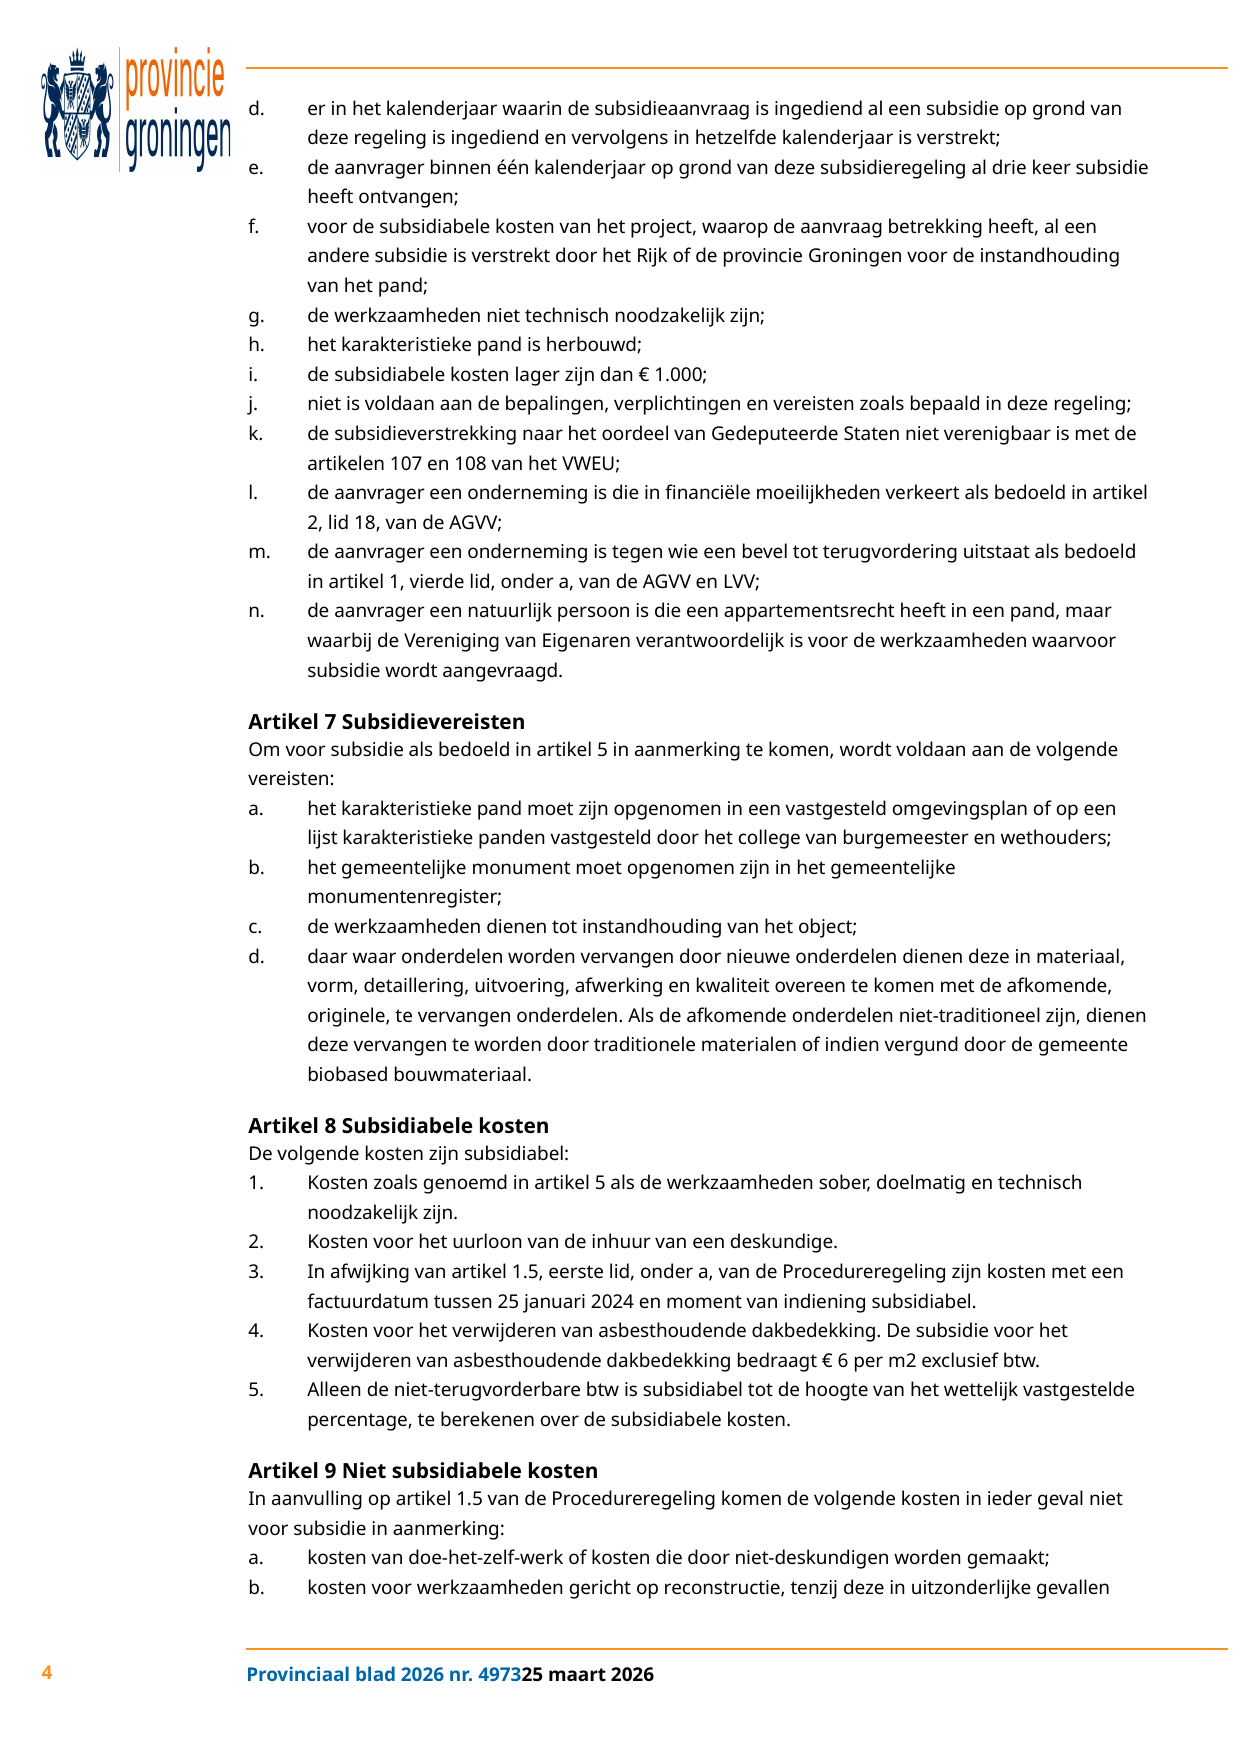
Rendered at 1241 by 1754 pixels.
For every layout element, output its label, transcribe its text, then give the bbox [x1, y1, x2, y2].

list de aanvrager een onderneming is die in financiële moeilijkheden verkeert als bedoeld in artikel 2, lid 18, van de AGVV; [248, 479, 1152, 535]
list de werkzaamheden niet technisch noodzakelijk zijn; [248, 302, 1152, 328]
list voor de subsidiabele kosten van het project, waarop de aanvraag betrekking heeft, al een andere subsidie is verstrekt door het Rijk of de provincie Groningen voor de instandhouding van het pand; [248, 213, 1152, 298]
list het gemeentelijke monument moet opgenomen zijn in het gemeentelijke monumentenregister; [248, 854, 1152, 909]
list de subsidieverstrekking naar het oordeel van Gedeputeerde Staten niet verenigbaar is met de artikelen 107 en 108 van het VWEU; [248, 420, 1152, 476]
text Artikel 7 Subsidievereisten [248, 707, 1152, 736]
list er in het kalenderjaar waarin de subsidieaanvraag is ingediend al een subsidie op grond van deze regeling is ingediend en vervolgens in hetzelfde kalenderjaar is verstrekt; [248, 95, 1152, 150]
list kosten voor werkzaamheden gericht op reconstructie, tenzij deze in uitzonderlijke gevallen [248, 1574, 1152, 1599]
text Artikel 9 Niet subsidiabele kosten [248, 1457, 1152, 1485]
list In afwijking van artikel 1.5, eerste lid, onder a, van de Procedureregeling zijn kosten met een factuurdatum tussen 25 januari 2024 en moment van indiening subsidiabel. [248, 1258, 1152, 1314]
text De volgende kosten zijn subsidiabel: [248, 1140, 1152, 1166]
text In aanvulling op artikel 1.5 van de Procedureregeling komen de volgende kosten in ieder geval niet voor subsidie in aanmerking: [248, 1485, 1152, 1540]
picture [41, 47, 231, 172]
list de aanvrager een onderneming is tegen wie een bevel tot terugvordering uitstaat als bedoeld in artikel 1, vierde lid, onder a, van de AGVV en LVV; [248, 538, 1152, 594]
list Kosten voor het uurloon van de inhuur van een deskundige. [248, 1229, 1152, 1254]
list kosten van doe-het-zelf-werk of kosten die door niet-deskundigen worden gemaakt; [248, 1544, 1152, 1570]
list Kosten zoals genoemd in artikel 5 als de werkzaamheden sober, doelmatig en technisch noodzakelijk zijn. [248, 1169, 1152, 1225]
list het karakteristieke pand is herbouwd; [248, 331, 1152, 357]
list het karakteristieke pand moet zijn opgenomen in een vastgesteld omgevingsplan of op een lijst karakteristieke panden vastgesteld door het college van burgemeester en wethouders; [248, 795, 1152, 850]
list de aanvrager binnen één kalenderjaar op grond van deze subsidieregeling al drie keer subsidie heeft ontvangen; [248, 154, 1152, 209]
list Kosten voor het verwijderen van asbesthoudende dakbedekking. De subsidie voor het verwijderen van asbesthoudende dakbedekking bedraagt € 6 per m2 exclusief btw. [248, 1317, 1152, 1373]
text Artikel 8 Subsidiabele kosten [248, 1112, 1152, 1140]
list daar waar onderdelen worden vervangen door nieuwe onderdelen dienen deze in materiaal, vorm, detaillering, uitvoering, afwerking en kwaliteit overeen te komen met de afkomende, originele, te vervangen onderdelen. Als de afkomende onderdelen niet-traditioneel zijn, dienen deze vervangen te worden door traditionele materialen of indien vergund door de gemeente biobased bouwmateriaal. [248, 943, 1152, 1087]
list Alleen de niet-terugvorderbare btw is subsidiabel tot de hoogte van het wettelijk vastgestelde percentage, te berekenen over de subsidiabele kosten. [248, 1377, 1152, 1432]
list de werkzaamheden dienen tot instandhouding van het object; [248, 913, 1152, 939]
list niet is voldaan aan de bepalingen, verplichtingen en vereisten zoals bepaald in deze regeling; [248, 391, 1152, 416]
list de subsidiabele kosten lager zijn dan € 1.000; [248, 361, 1152, 387]
text Om voor subsidie als bedoeld in artikel 5 in aanmerking te komen, wordt voldaan aan de volgende vereisten: [248, 736, 1152, 791]
list de aanvrager een natuurlijk persoon is die een appartementsrecht heeft in een pand, maar waarbij de Vereniging van Eigenaren verantwoordelijk is voor de werkzaamheden waarvoor subsidie wordt aangevraagd. [248, 598, 1152, 683]
